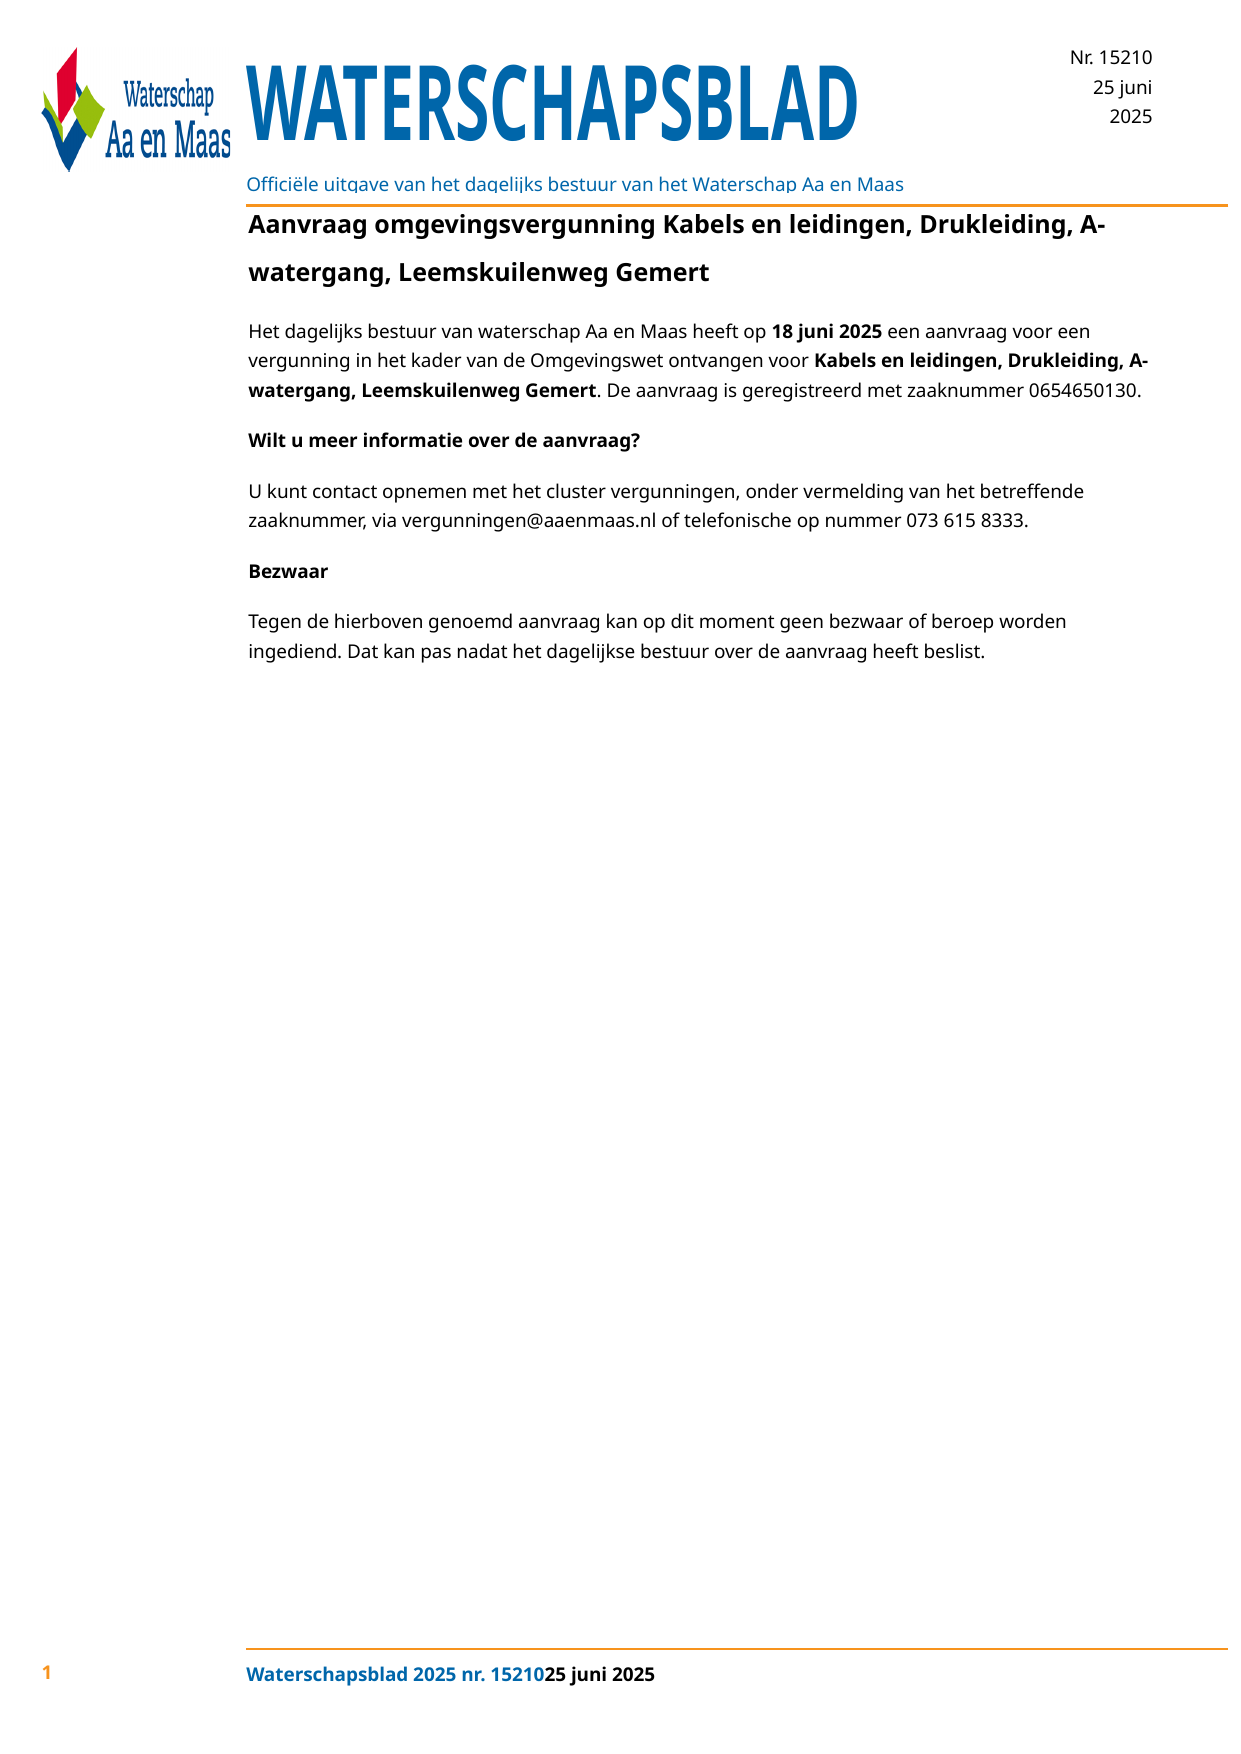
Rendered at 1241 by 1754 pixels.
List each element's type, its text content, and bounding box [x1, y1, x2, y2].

text Bezwaar [248, 558, 1152, 584]
picture [41, 47, 231, 172]
text Wilt u meer informatie over de aanvraag? [248, 427, 1152, 453]
text Aanvraag omgevingsvergunning Kabels en leidingen, Drukleiding, A-watergang, Leemskuilenweg Gemert [248, 207, 1152, 288]
text U kunt contact opnemen met het cluster vergunningen, onder vermelding van het betreffende zaaknummer, via vergunningen@aaenmaas.nl of telefonische op nummer 073 615 8333. [248, 478, 1152, 533]
text Het dagelijks bestuur van waterschap Aa en Maas heeft op 18 juni 2025 een aanvraag voor een vergunning in het kader van de Omgevingswet ontvangen voor Kabels en leidingen, Drukleiding, A-watergang, Leemskuilenweg Gemert. De aanvraag is geregistreerd met zaaknummer 0654650130. [248, 318, 1152, 403]
text Tegen de hierboven genoemd aanvraag kan op dit moment geen bezwaar of beroep worden ingediend. Dat kan pas nadat het dagelijkse bestuur over de aanvraag heeft beslist. [248, 608, 1152, 664]
